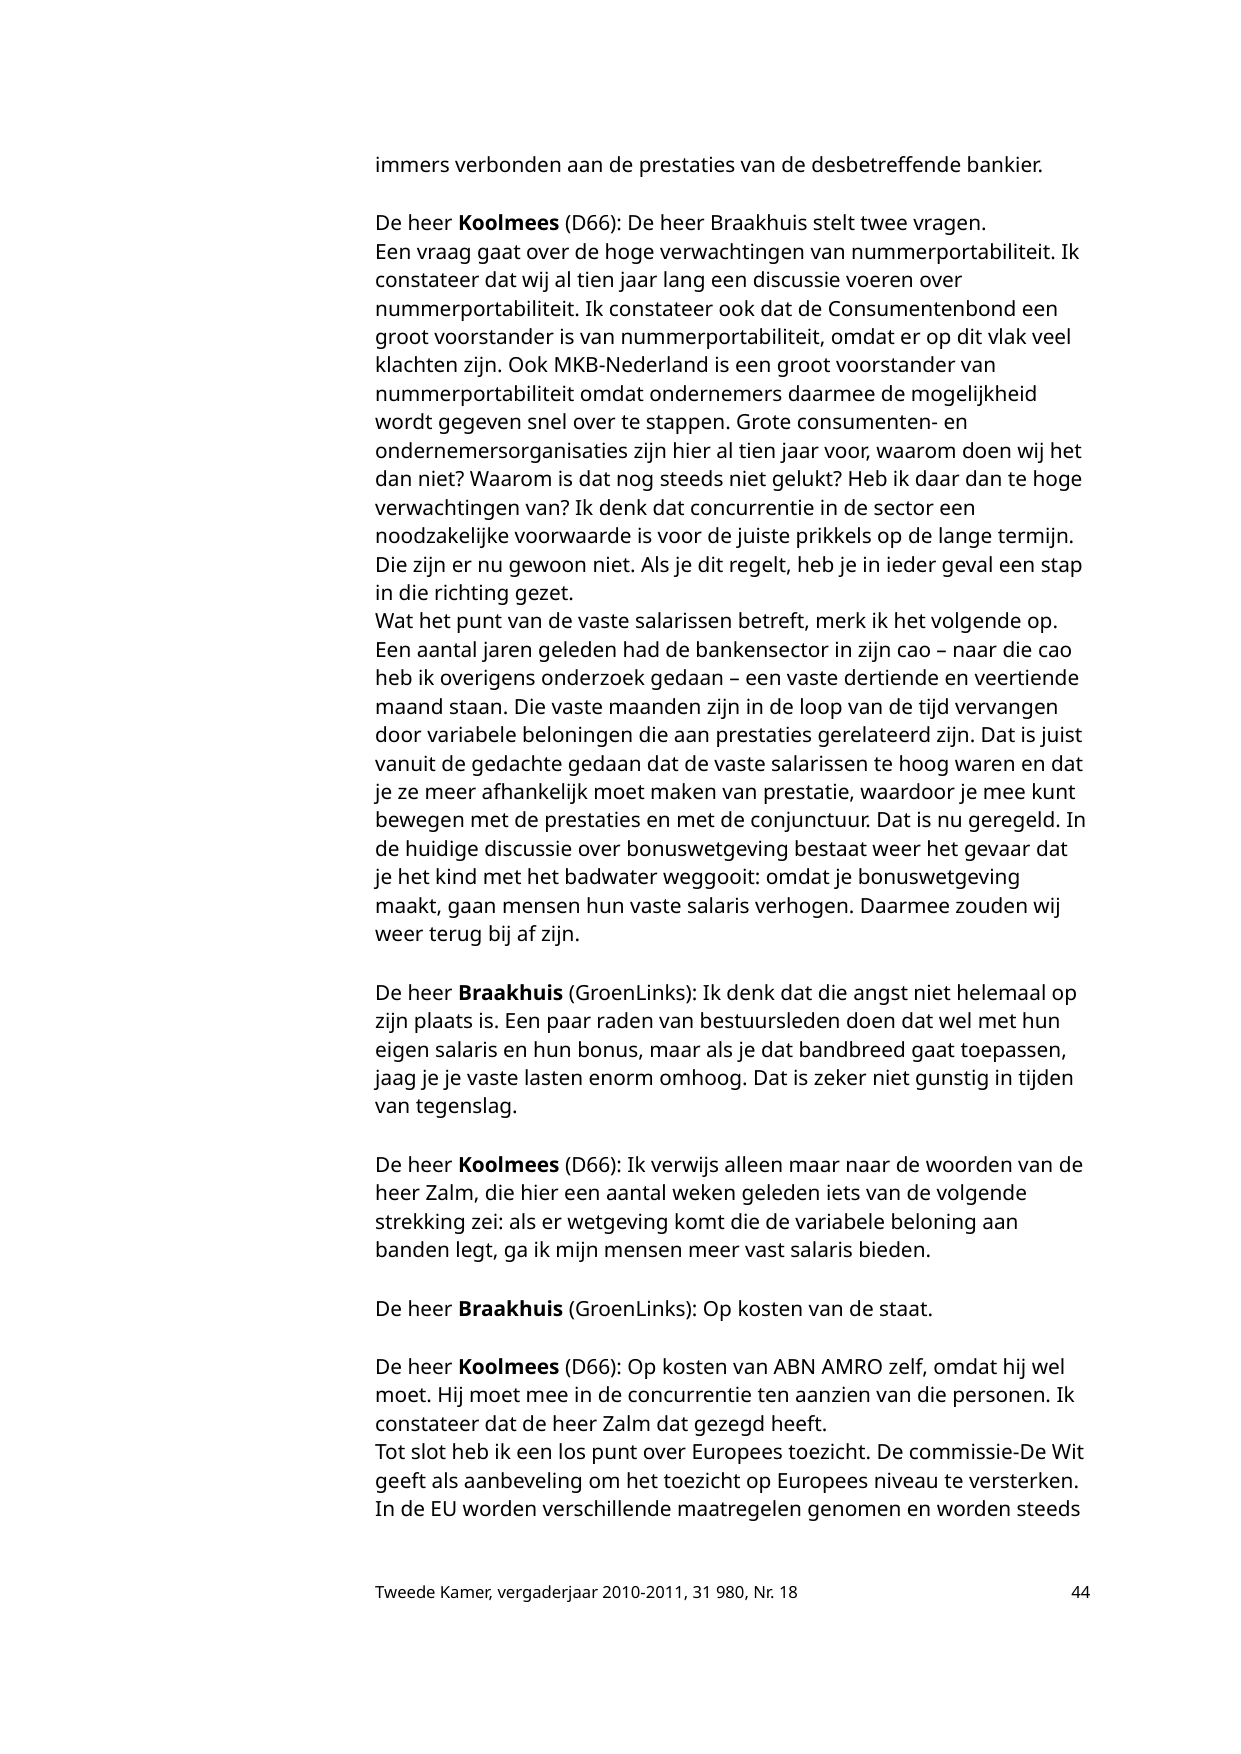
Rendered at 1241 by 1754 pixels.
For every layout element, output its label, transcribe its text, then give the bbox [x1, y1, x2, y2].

text De heer Koolmees (D66): De heer Braakhuis stelt twee vragen. [375, 208, 1090, 237]
text Een vraag gaat over de hoge verwachtingen van nummerportabiliteit. Ik constateer dat wij al tien jaar lang een discussie voeren over nummerportabiliteit. Ik constateer ook dat de Consumentenbond een groot voorstander is van nummerportabiliteit, omdat er op dit vlak veel klachten zijn. Ook MKB-Nederland is een groot voorstander van nummerportabiliteit omdat ondernemers daarmee de mogelijkheid wordt gegeven snel over te stappen. Grote consumenten- en ondernemersorganisaties zijn hier al tien jaar voor, waarom doen wij het dan niet? Waarom is dat nog steeds niet gelukt? Heb ik daar dan te hoge verwachtingen van? Ik denk dat concurrentie in de sector een noodzakelijke voorwaarde is voor de juiste prikkels op de lange termijn. Die zijn er nu gewoon niet. Als je dit regelt, heb je in ieder geval een stap in die richting gezet. [375, 237, 1090, 607]
text De heer Braakhuis (GroenLinks): Op kosten van de staat. [375, 1294, 1090, 1322]
text De heer Koolmees (D66): Ik verwijs alleen maar naar de woorden van de heer Zalm, die hier een aantal weken geleden iets van de volgende strekking zei: als er wetgeving komt die de variabele beloning aan banden legt, ga ik mijn mensen meer vast salaris bieden. [375, 1150, 1090, 1264]
text Tot slot heb ik een los punt over Europees toezicht. De commissie-De Wit geeft als aanbeveling om het toezicht op Europees niveau te versterken. In de EU worden verschillende maatregelen genomen en worden steeds [375, 1437, 1090, 1523]
text Wat het punt van de vaste salarissen betreft, merk ik het volgende op. Een aantal jaren geleden had de bankensector in zijn cao – naar die cao heb ik overigens onderzoek gedaan – een vaste dertiende en veertiende maand staan. Die vaste maanden zijn in de loop van de tijd vervangen door variabele beloningen die aan prestaties gerelateerd zijn. Dat is juist vanuit de gedachte gedaan dat de vaste salarissen te hoog waren en dat je ze meer afhankelijk moet maken van prestatie, waardoor je mee kunt bewegen met de prestaties en met de conjunctuur. Dat is nu geregeld. In de huidige discussie over bonuswetgeving bestaat weer het gevaar dat je het kind met het badwater weggooit: omdat je bonuswetgeving maakt, gaan mensen hun vaste salaris verhogen. Daarmee zouden wij weer terug bij af zijn. [375, 607, 1090, 948]
text immers verbonden aan de prestaties van de desbetreffende bankier. [375, 150, 1090, 178]
text De heer Koolmees (D66): Op kosten van ABN AMRO zelf, omdat hij wel moet. Hij moet mee in de concurrentie ten aanzien van die personen. Ik constateer dat de heer Zalm dat gezegd heeft. [375, 1352, 1090, 1437]
text De heer Braakhuis (GroenLinks): Ik denk dat die angst niet helemaal op zijn plaats is. Een paar raden van bestuursleden doen dat wel met hun eigen salaris en hun bonus, maar als je dat bandbreed gaat toepassen, jaag je je vaste lasten enorm omhoog. Dat is zeker niet gunstig in tijden van tegenslag. [375, 978, 1090, 1120]
